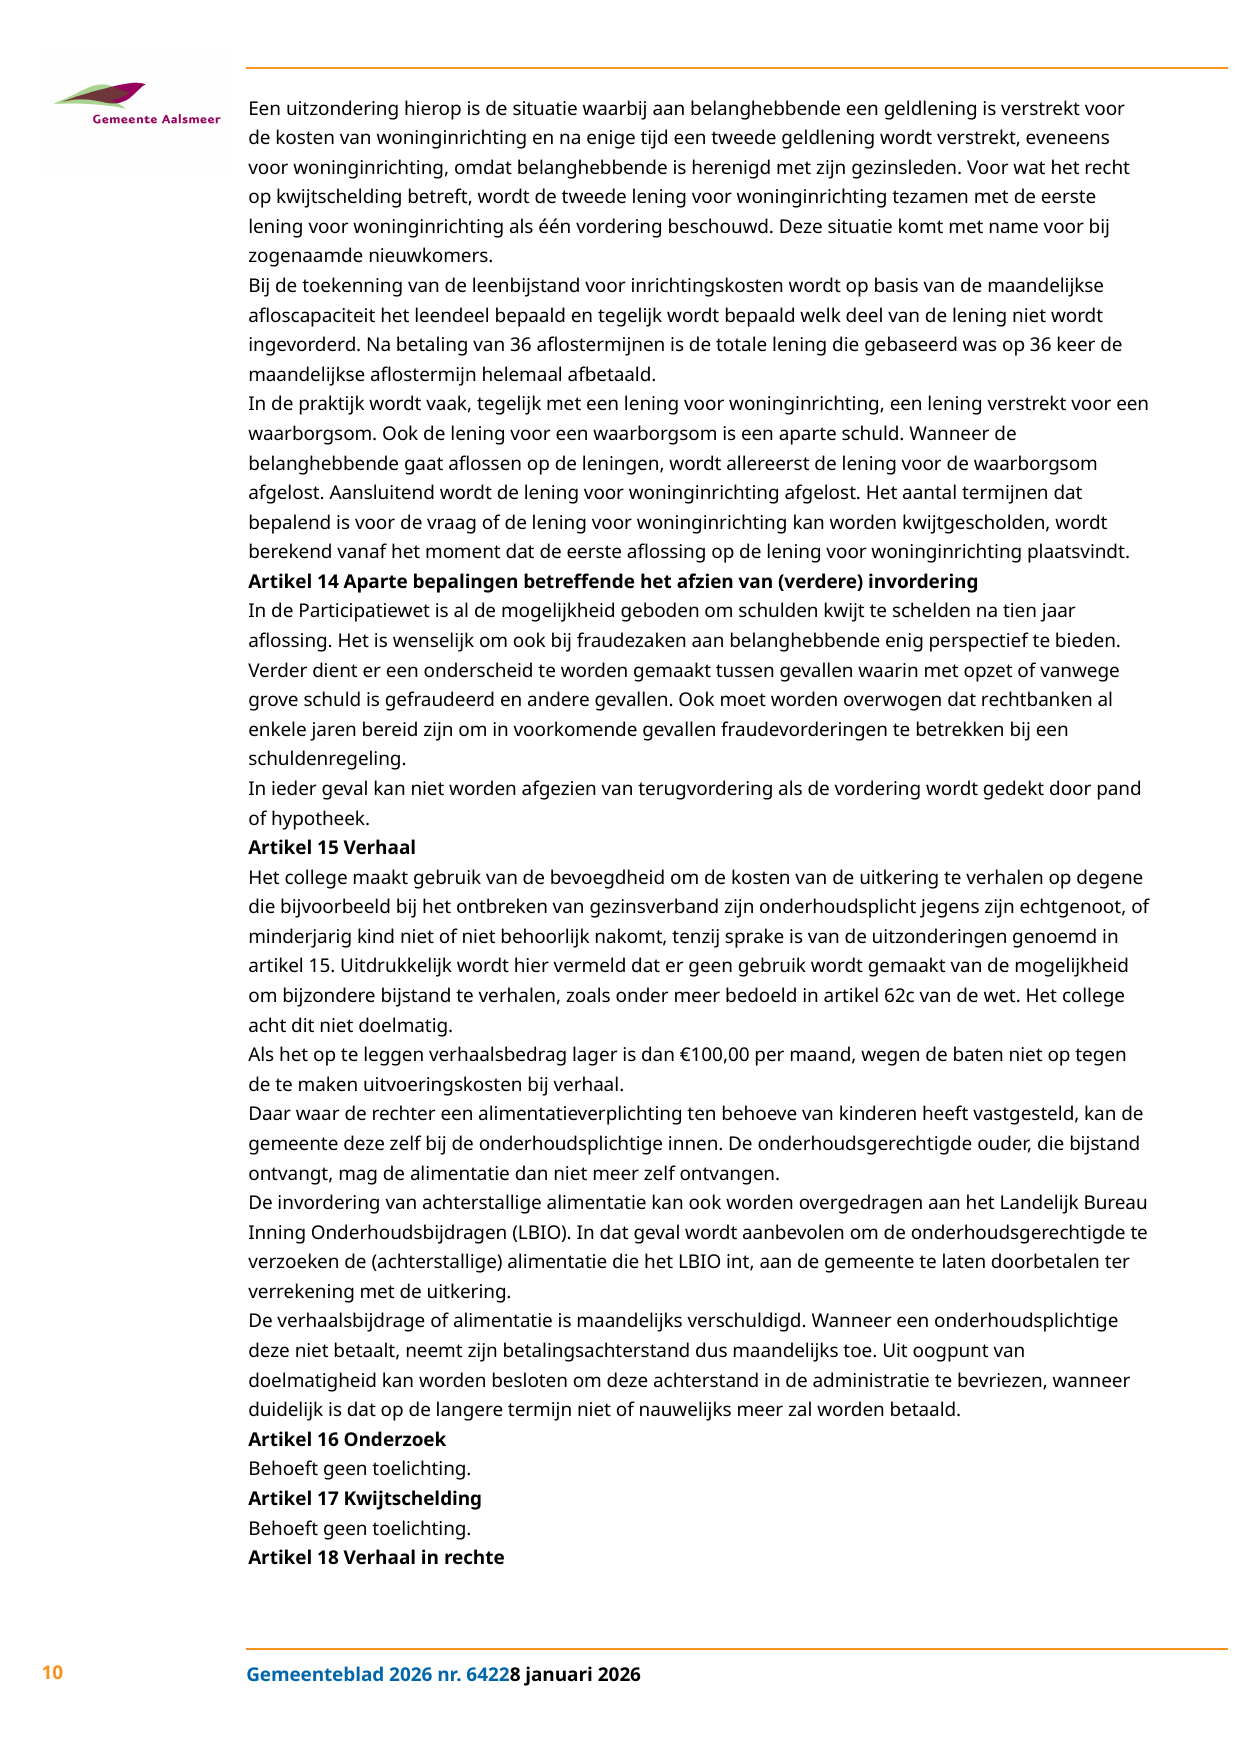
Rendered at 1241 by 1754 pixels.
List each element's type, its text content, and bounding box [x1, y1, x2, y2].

text De verhaalsbijdrage of alimentatie is maandelijks verschuldigd. Wanneer een onderhoudsplichtige deze niet betaalt, neemt zijn betalingsachterstand dus maandelijks toe. Uit oogpunt van doelmatigheid kan worden besloten om deze achterstand in de administratie te bevriezen, wanneer duidelijk is dat op de langere termijn niet of nauwelijks meer zal worden betaald. [248, 1308, 1152, 1422]
text Behoeft geen toelichting. [248, 1515, 1152, 1541]
text Een uitzondering hierop is de situatie waarbij aan belanghebbende een geldlening is verstrekt voor de kosten van woninginrichting en na enige tijd een tweede geldlening wordt verstrekt, eveneens voor woninginrichting, omdat belanghebbende is herenigd met zijn gezinsleden. Voor wat het recht op kwijtschelding betreft, wordt de tweede lening voor woninginrichting tezamen met de eerste lening voor woninginrichting als één vordering beschouwd. Deze situatie komt met name voor bij zogenaamde nieuwkomers. [248, 95, 1152, 268]
text In de Participatiewet is al de mogelijkheid geboden om schulden kwijt te schelden na tien jaar aflossing. Het is wenselijk om ook bij fraudezaken aan belanghebbende enig perspectief te bieden. Verder dient er een onderscheid te worden gemaakt tussen gevallen waarin met opzet of vanwege grove schuld is gefraudeerd en andere gevallen. Ook moet worden overwogen dat rechtbanken al enkele jaren bereid zijn om in voorkomende gevallen fraudevorderingen te betrekken bij een schuldenregeling. [248, 598, 1152, 771]
text Als het op te leggen verhaalsbedrag lager is dan €100,00 per maand, wegen de baten niet op tegen de te maken uitvoeringskosten bij verhaal. [248, 1041, 1152, 1097]
text Artikel 14 Aparte bepalingen betreffende het afzien van (verdere) invordering [248, 568, 1152, 594]
picture [41, 47, 231, 172]
text Bij de toekenning van de leenbijstand voor inrichtingskosten wordt op basis van de maandelijkse afloscapaciteit het leendeel bepaald en tegelijk wordt bepaald welk deel van de lening niet wordt ingevorderd. Na betaling van 36 aflostermijnen is de totale lening die gebaseerd was op 36 keer de maandelijkse aflostermijn helemaal afbetaald. [248, 272, 1152, 387]
text Daar waar de rechter een alimentatieverplichting ten behoeve van kinderen heeft vastgesteld, kan de gemeente deze zelf bij de onderhoudsplichtige innen. De onderhoudsgerechtigde ouder, die bijstand ontvangt, mag de alimentatie dan niet meer zelf ontvangen. [248, 1101, 1152, 1186]
text Behoeft geen toelichting. [248, 1456, 1152, 1481]
text In de praktijk wordt vaak, tegelijk met een lening voor woninginrichting, een lening verstrekt voor een waarborgsom. Ook de lening voor een waarborgsom is een aparte schuld. Wanneer de belanghebbende gaat aflossen op de leningen, wordt allereerst de lening voor de waarborgsom afgelost. Aansluitend wordt de lening voor woninginrichting afgelost. Het aantal termijnen dat bepalend is voor de vraag of de lening voor woninginrichting kan worden kwijtgescholden, wordt berekend vanaf het moment dat de eerste aflossing op de lening voor woninginrichting plaatsvindt. [248, 391, 1152, 564]
text Artikel 16 Onderzoek [248, 1426, 1152, 1452]
text Artikel 15 Verhaal [248, 834, 1152, 860]
text De invordering van achterstallige alimentatie kan ook worden overgedragen aan het Landelijk Bureau Inning Onderhoudsbijdragen (LBIO). In dat geval wordt aanbevolen om de onderhoudsgerechtigde te verzoeken de (achterstallige) alimentatie die het LBIO int, aan de gemeente te laten doorbetalen ter verrekening met de uitkering. [248, 1189, 1152, 1304]
text Artikel 18 Verhaal in rechte [248, 1544, 1152, 1570]
text Het college maakt gebruik van de bevoegdheid om de kosten van de uitkering te verhalen op degene die bijvoorbeeld bij het ontbreken van gezinsverband zijn onderhoudsplicht jegens zijn echtgenoot, of minderjarig kind niet of niet behoorlijk nakomt, tenzij sprake is van de uitzonderingen genoemd in artikel 15. Uitdrukkelijk wordt hier vermeld dat er geen gebruik wordt gemaakt van de mogelijkheid om bijzondere bijstand te verhalen, zoals onder meer bedoeld in artikel 62c van de wet. Het college acht dit niet doelmatig. [248, 864, 1152, 1038]
text Artikel 17 Kwijtschelding [248, 1485, 1152, 1511]
text In ieder geval kan niet worden afgezien van terugvordering als de vordering wordt gedekt door pand of hypotheek. [248, 775, 1152, 831]
